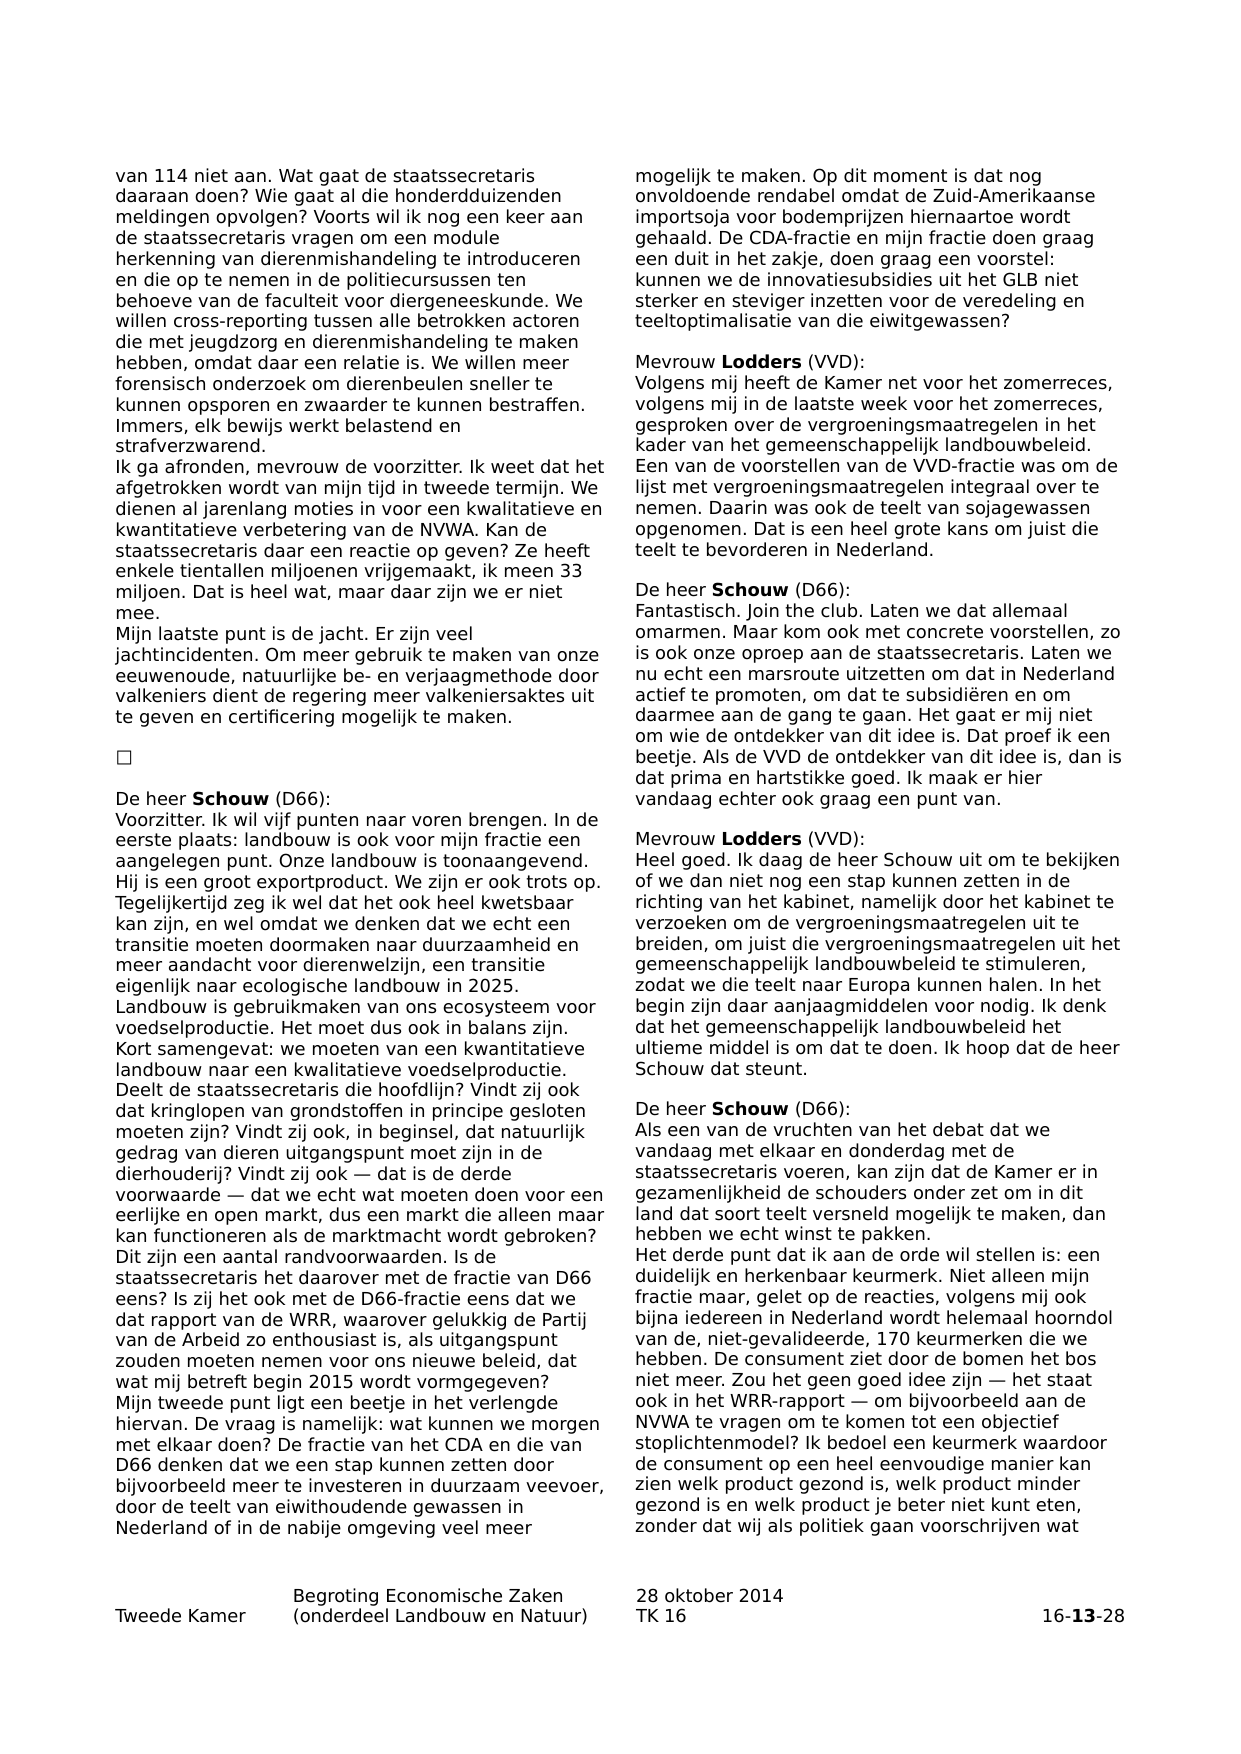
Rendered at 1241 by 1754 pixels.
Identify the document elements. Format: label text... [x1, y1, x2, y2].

text Mijn tweede punt ligt een beetje in het verlengde hiervan. De vraag is namelijk: wat kunnen we morgen met elkaar doen? De fractie van het CDA en die van D66 denken dat we een stap kunnen zetten door bijvoorbeeld meer te investeren in duurzaam veevoer, door de teelt van eiwithoudende gewassen in Nederland of in de nabije omgeving veel meer [115, 1393, 605, 1538]
text De heer Schouw (D66): [635, 580, 1125, 601]
text van 114 niet aan. Wat gaat de staatssecretaris daaraan doen? Wie gaat al die honderdduizenden meldingen opvolgen? Voorts wil ik nog een keer aan de staatssecretaris vragen om een module herkenning van dierenmishandeling te introduceren en die op te nemen in de politiecursussen ten behoeve van de faculteit voor diergeneeskunde. We willen cross-reporting tussen alle betrokken actoren die met jeugdzorg en dierenmishandeling te maken hebben, omdat daar een relatie is. We willen meer forensisch onderzoek om dierenbeulen sneller te kunnen opsporen en zwaarder te kunnen bestraffen. Immers, elk bewijs werkt belastend en strafverzwarend. [115, 165, 605, 457]
text Mevrouw Lodders (VVD): [635, 829, 1125, 850]
text mogelijk te maken. Op dit moment is dat nog onvoldoende rendabel omdat de Zuid-Amerikaanse importsoja voor bodemprijzen hiernaartoe wordt gehaald. De CDA-fractie en mijn fractie doen graag een duit in het zakje, doen graag een voorstel: kunnen we de innovatiesubsidies uit het GLB niet sterker en steviger inzetten voor de veredeling en teeltoptimalisatie van die eiwitgewassen? [635, 165, 1125, 332]
text ⬜ [115, 748, 605, 768]
text Heel goed. Ik daag de heer Schouw uit om te bekijken of we dan niet nog een stap kunnen zetten in de richting van het kabinet, namelijk door het kabinet te verzoeken om de vergroeningsmaatregelen uit te breiden, om juist die vergroeningsmaatregelen uit het gemeenschappelijk landbouwbeleid te stimuleren, zodat we die teelt naar Europa kunnen halen. In het begin zijn daar aanjaagmiddelen voor nodig. Ik denk dat het gemeenschappelijk landbouwbeleid het ultieme middel is om dat te doen. Ik hoop dat de heer Schouw dat steunt. [635, 850, 1125, 1079]
text Het derde punt dat ik aan de orde wil stellen is: een duidelijk en herkenbaar keurmerk. Niet alleen mijn fractie maar, gelet op de reacties, volgens mij ook bijna iedereen in Nederland wordt helemaal hoorndol van de, niet-gevalideerde, 170 keurmerken die we hebben. De consument ziet door de bomen het bos niet meer. Zou het geen goed idee zijn — het staat ook in het WRR-rapport — om bijvoorbeeld aan de NVWA te vragen om te komen tot een objectief stoplichtenmodel? Ik bedoel een keurmerk waardoor de consument op een heel eenvoudige manier kan zien welk product gezond is, welk product minder gezond is en welk product je beter niet kunt eten, zonder dat wij als politiek gaan voorschrijven wat [635, 1245, 1125, 1537]
text De heer Schouw (D66): [115, 788, 605, 809]
text Mevrouw Lodders (VVD): [635, 352, 1125, 373]
text Voorzitter. Ik wil vijf punten naar voren brengen. In de eerste plaats: landbouw is ook voor mijn fractie een aangelegen punt. Onze landbouw is toonaangevend. Hij is een groot exportproduct. We zijn er ook trots op. Tegelijkertijd zeg ik wel dat het ook heel kwetsbaar kan zijn, en wel omdat we denken dat we echt een transitie moeten doormaken naar duurzaamheid en meer aandacht voor dierenwelzijn, een transitie eigenlijk naar ecologische landbouw in 2025. Landbouw is gebruikmaken van ons ecosysteem voor voedselproductie. Het moet dus ook in balans zijn. Kort samengevat: we moeten van een kwantitatieve landbouw naar een kwalitatieve voedselproductie. Deelt de staatssecretaris die hoofdlijn? Vindt zij ook dat kringlopen van grondstoffen in principe gesloten moeten zijn? Vindt zij ook, in beginsel, dat natuurlijk gedrag van dieren uitgangspunt moet zijn in de dierhouderij? Vindt zij ook — dat is de derde voorwaarde — dat we echt wat moeten doen voor een eerlijke en open markt, dus een markt die alleen maar kan functioneren als de marktmacht wordt gebroken? Dit zijn een aantal randvoorwaarden. Is de staatssecretaris het daarover met de fractie van D66 eens? Is zij het ook met de D66-fractie eens dat we dat rapport van de WRR, waarover gelukkig de Partij van de Arbeid zo enthousiast is, als uitgangspunt zouden moeten nemen voor ons nieuwe beleid, dat wat mij betreft begin 2015 wordt vormgegeven? [115, 809, 605, 1393]
text De heer Schouw (D66): [635, 1099, 1125, 1120]
text Ik ga afronden, mevrouw de voorzitter. Ik weet dat het afgetrokken wordt van mijn tijd in tweede termijn. We dienen al jarenlang moties in voor een kwalitatieve en kwantitatieve verbetering van de NVWA. Kan de staatssecretaris daar een reactie op geven? Ze heeft enkele tientallen miljoenen vrijgemaakt, ik meen 33 miljoen. Dat is heel wat, maar daar zijn we er niet mee. [115, 457, 605, 624]
text Als een van de vruchten van het debat dat we vandaag met elkaar en donderdag met de staatssecretaris voeren, kan zijn dat de Kamer er in gezamenlijkheid de schouders onder zet om in dit land dat soort teelt versneld mogelijk te maken, dan hebben we echt winst te pakken. [635, 1120, 1125, 1245]
text Mijn laatste punt is de jacht. Er zijn veel jachtincidenten. Om meer gebruik te maken van onze eeuwenoude, natuurlijke be- en verjaagmethode door valkeniers dient de regering meer valkeniersaktes uit te geven en certificering mogelijk te maken. [115, 624, 605, 728]
text Volgens mij heeft de Kamer net voor het zomerreces, volgens mij in de laatste week voor het zomerreces, gesproken over de vergroeningsmaatregelen in het kader van het gemeenschappelijk landbouwbeleid. Een van de voorstellen van de VVD-fractie was om de lijst met vergroeningsmaatregelen integraal over te nemen. Daarin was ook de teelt van sojagewassen opgenomen. Dat is een heel grote kans om juist die teelt te bevorderen in Nederland. [635, 373, 1125, 560]
text Fantastisch. Join the club. Laten we dat allemaal omarmen. Maar kom ook met concrete voorstellen, zo is ook onze oproep aan de staatssecretaris. Laten we nu echt een marsroute uitzetten om dat in Nederland actief te promoten, om dat te subsidiëren en om daarmee aan de gang te gaan. Het gaat er mij niet om wie de ontdekker van dit idee is. Dat proef ik een beetje. Als de VVD de ontdekker van dit idee is, dan is dat prima en hartstikke goed. Ik maak er hier vandaag echter ook graag een punt van. [635, 601, 1125, 809]
